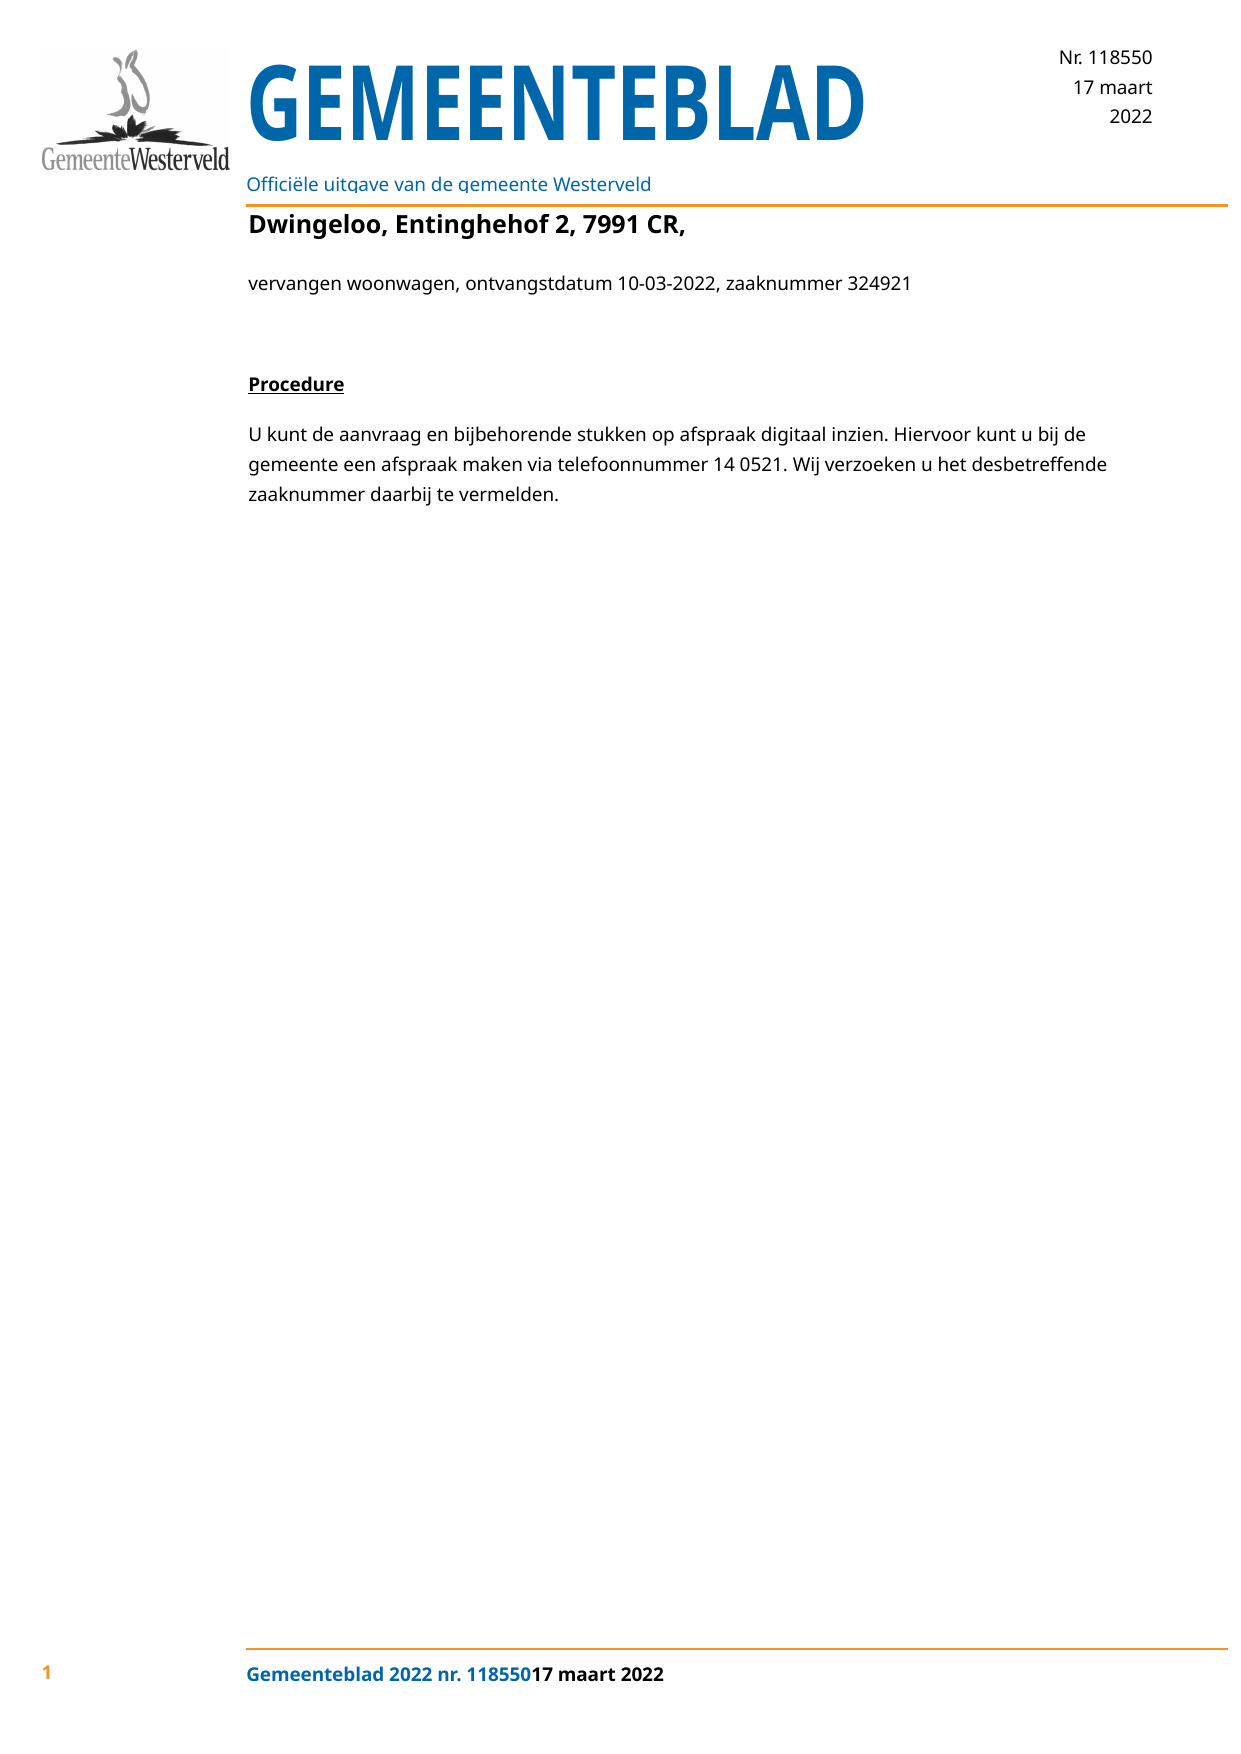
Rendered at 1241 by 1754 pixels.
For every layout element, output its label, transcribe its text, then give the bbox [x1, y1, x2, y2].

text U kunt de aanvraag en bijbehorende stukken op afspraak digitaal inzien. Hiervoor kunt u bij de gemeente een afspraak maken via telefoonnummer 14 0521. Wij verzoeken u het desbetreffende zaaknummer daarbij te vermelden. [248, 422, 1152, 506]
text Dwingeloo, Entinghehof 2, 7991 CR, [248, 207, 1152, 241]
text Procedure [248, 371, 1152, 397]
text vervangen woonwagen, ontvangstdatum 10-03-2022, zaaknummer 324921 [248, 270, 1152, 296]
picture [41, 47, 231, 172]
